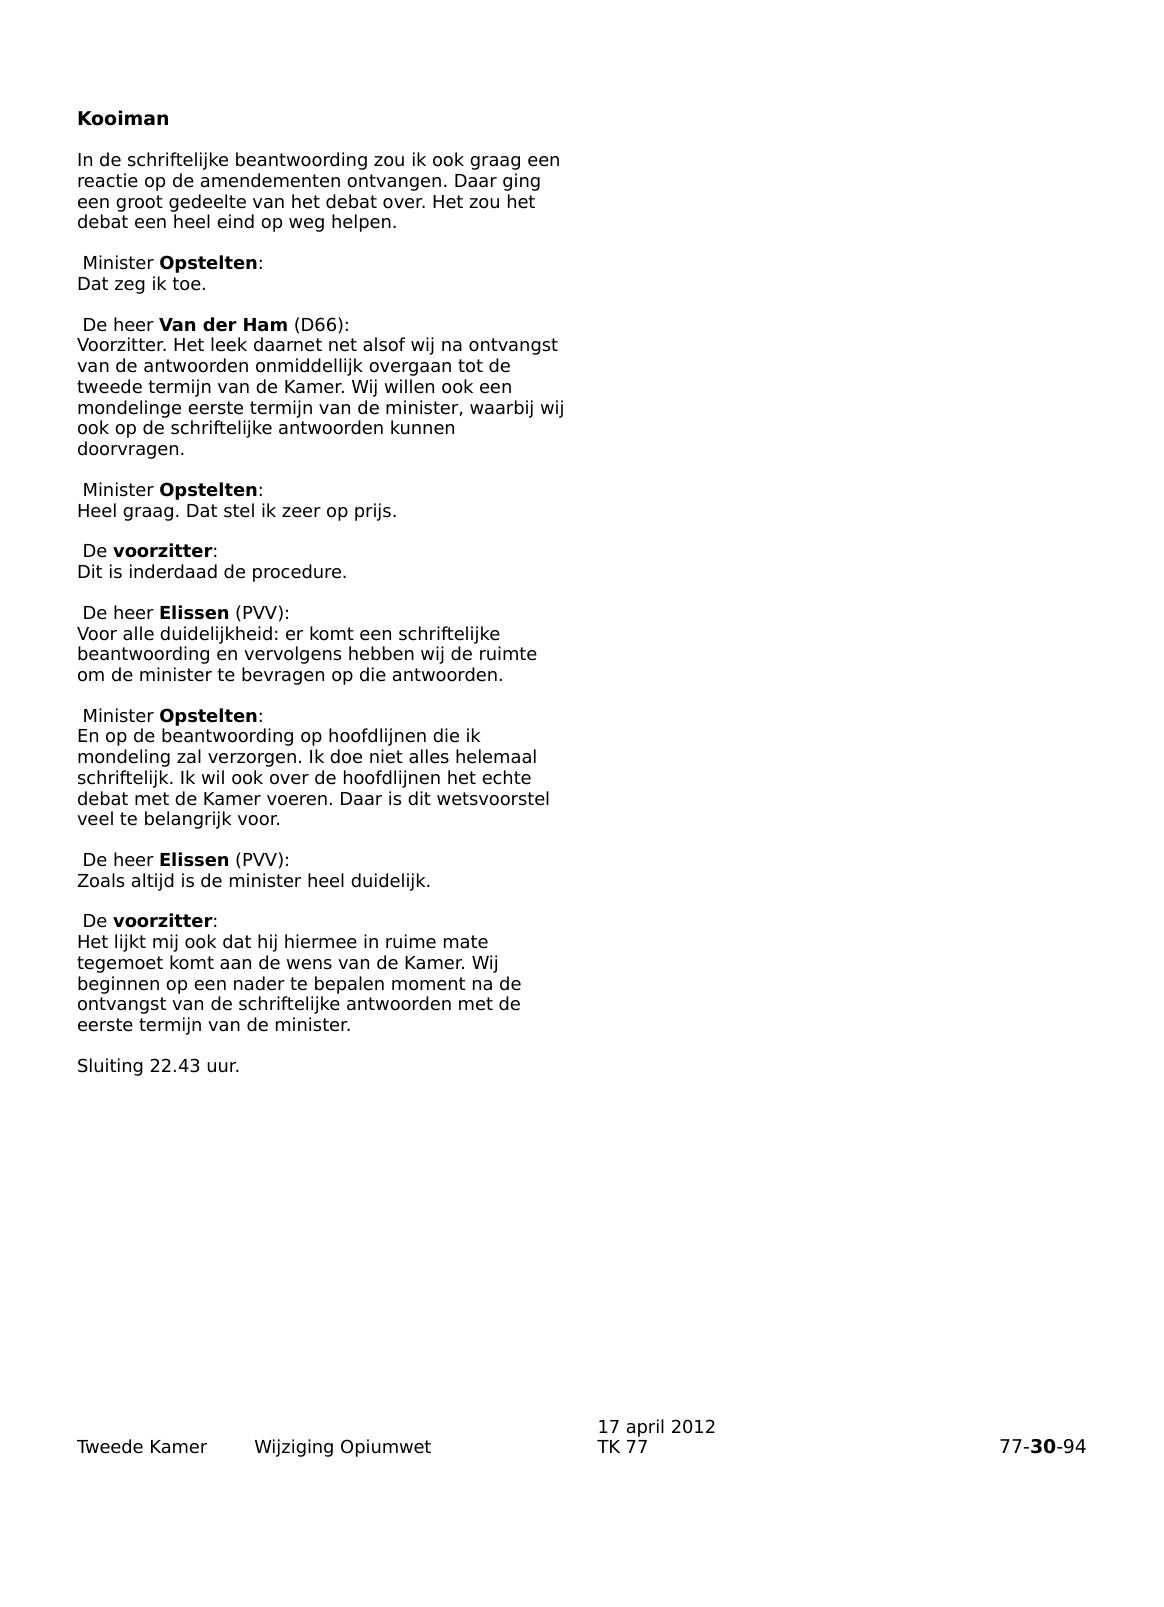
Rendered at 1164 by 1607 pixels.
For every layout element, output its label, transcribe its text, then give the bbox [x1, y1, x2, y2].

text De voorzitter: [77, 541, 567, 562]
text Voorzitter. Het leek daarnet net alsof wij na ontvangst van de antwoorden onmiddellijk overgaan tot de tweede termijn van de Kamer. Wij willen ook een mondelinge eerste termijn van de minister, waarbij wij ook op de schriftelijke antwoorden kunnen doorvragen. [77, 335, 567, 460]
text Dat zeg ik toe. [77, 274, 567, 294]
text Heel graag. Dat stel ik zeer op prijs. [77, 500, 567, 521]
text Het lijkt mij ook dat hij hiermee in ruime mate tegemoet komt aan de wens van de Kamer. Wij beginnen op een nader te bepalen moment na de ontvangst van de schriftelijke antwoorden met de eerste termijn van de minister. [77, 932, 567, 1036]
text Zoals altijd is de minister heel duidelijk. [77, 871, 567, 891]
text En op de beantwoording op hoofdlijnen die ik mondeling zal verzorgen. Ik doe niet alles helemaal schriftelijk. Ik wil ook over de hoofdlijnen het echte debat met de Kamer voeren. Daar is dit wetsvoorstel veel te belangrijk voor. [77, 726, 567, 830]
text De heer Elissen (PVV): [77, 603, 567, 623]
text De heer Elissen (PVV): [77, 850, 567, 871]
text De heer Van der Ham (D66): [77, 314, 567, 335]
text Minister Opstelten: [77, 480, 567, 500]
text Sluiting 22.43 uur. [77, 1056, 567, 1076]
text Dit is inderdaad de procedure. [77, 562, 567, 583]
text In de schriftelijke beantwoording zou ik ook graag een reactie op de amendementen ontvangen. Daar ging een groot gedeelte van het debat over. Het zou het debat een heel eind op weg helpen. [77, 150, 567, 233]
text Minister Opstelten: [77, 253, 567, 274]
text Minister Opstelten: [77, 706, 567, 726]
text De voorzitter: [77, 911, 567, 932]
text Voor alle duidelijkheid: er komt een schriftelijke beantwoording en vervolgens hebben wij de ruimte om de minister te bevragen op die antwoorden. [77, 623, 567, 686]
